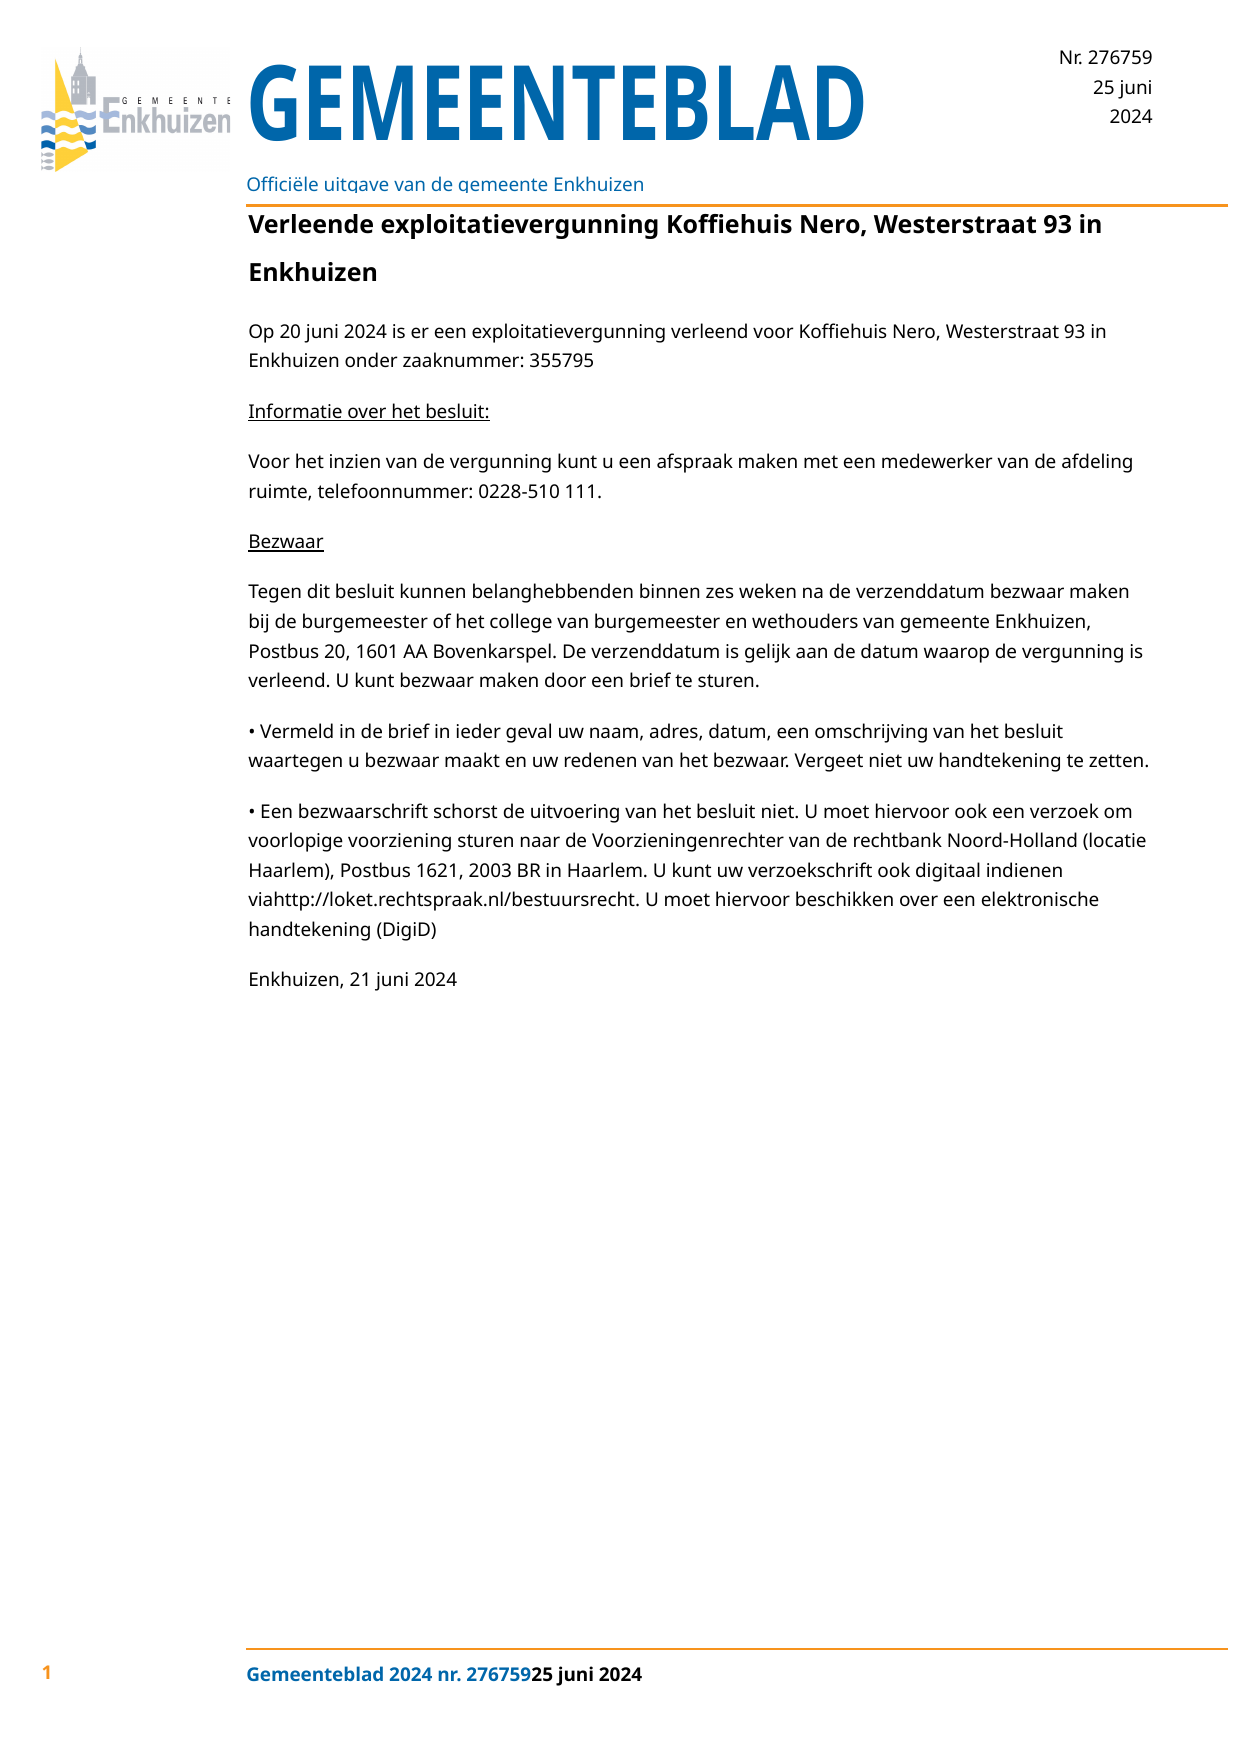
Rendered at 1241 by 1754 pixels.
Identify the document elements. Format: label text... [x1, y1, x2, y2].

text Informatie over het besluit: [248, 398, 1152, 424]
picture [41, 47, 231, 172]
text • Vermeld in de brief in ieder geval uw naam, adres, datum, een omschrijving van het besluit waartegen u bezwaar maakt en uw redenen van het bezwaar. Vergeet niet uw handtekening te zetten. [248, 718, 1152, 773]
text • Een bezwaarschrift schorst de uitvoering van het besluit niet. U moet hiervoor ook een verzoek om voorlopige voorziening sturen naar de Voorzieningenrechter van de rechtbank Noord-Holland (locatie Haarlem), Postbus 1621, 2003 BR in Haarlem. U kunt uw verzoekschrift ook digitaal indienen viahttp://loket.rechtspraak.nl/bestuursrecht. U moet hiervoor beschikken over een elektronische handtekening (DigiD) [248, 798, 1152, 942]
text Op 20 juni 2024 is er een exploitatievergunning verleend voor Koffiehuis Nero, Westerstraat 93 in Enkhuizen onder zaaknummer: 355795 [248, 318, 1152, 373]
text Voor het inzien van de vergunning kunt u een afspraak maken met een medewerker van de afdeling ruimte, telefoonnummer: 0228-510 111. [248, 448, 1152, 504]
text Bezwaar [248, 528, 1152, 554]
text Verleende exploitatievergunning Koffiehuis Nero, Westerstraat 93 in Enkhuizen [248, 207, 1152, 288]
text Enkhuizen, 21 juni 2024 [248, 967, 1152, 992]
text Tegen dit besluit kunnen belanghebbenden binnen zes weken na de verzenddatum bezwaar maken bij de burgemeester of het college van burgemeester en wethouders van gemeente Enkhuizen, Postbus 20, 1601 AA Bovenkarspel. De verzenddatum is gelijk aan de datum waarop de vergunning is verleend. U kunt bezwaar maken door een brief te sturen. [248, 579, 1152, 693]
